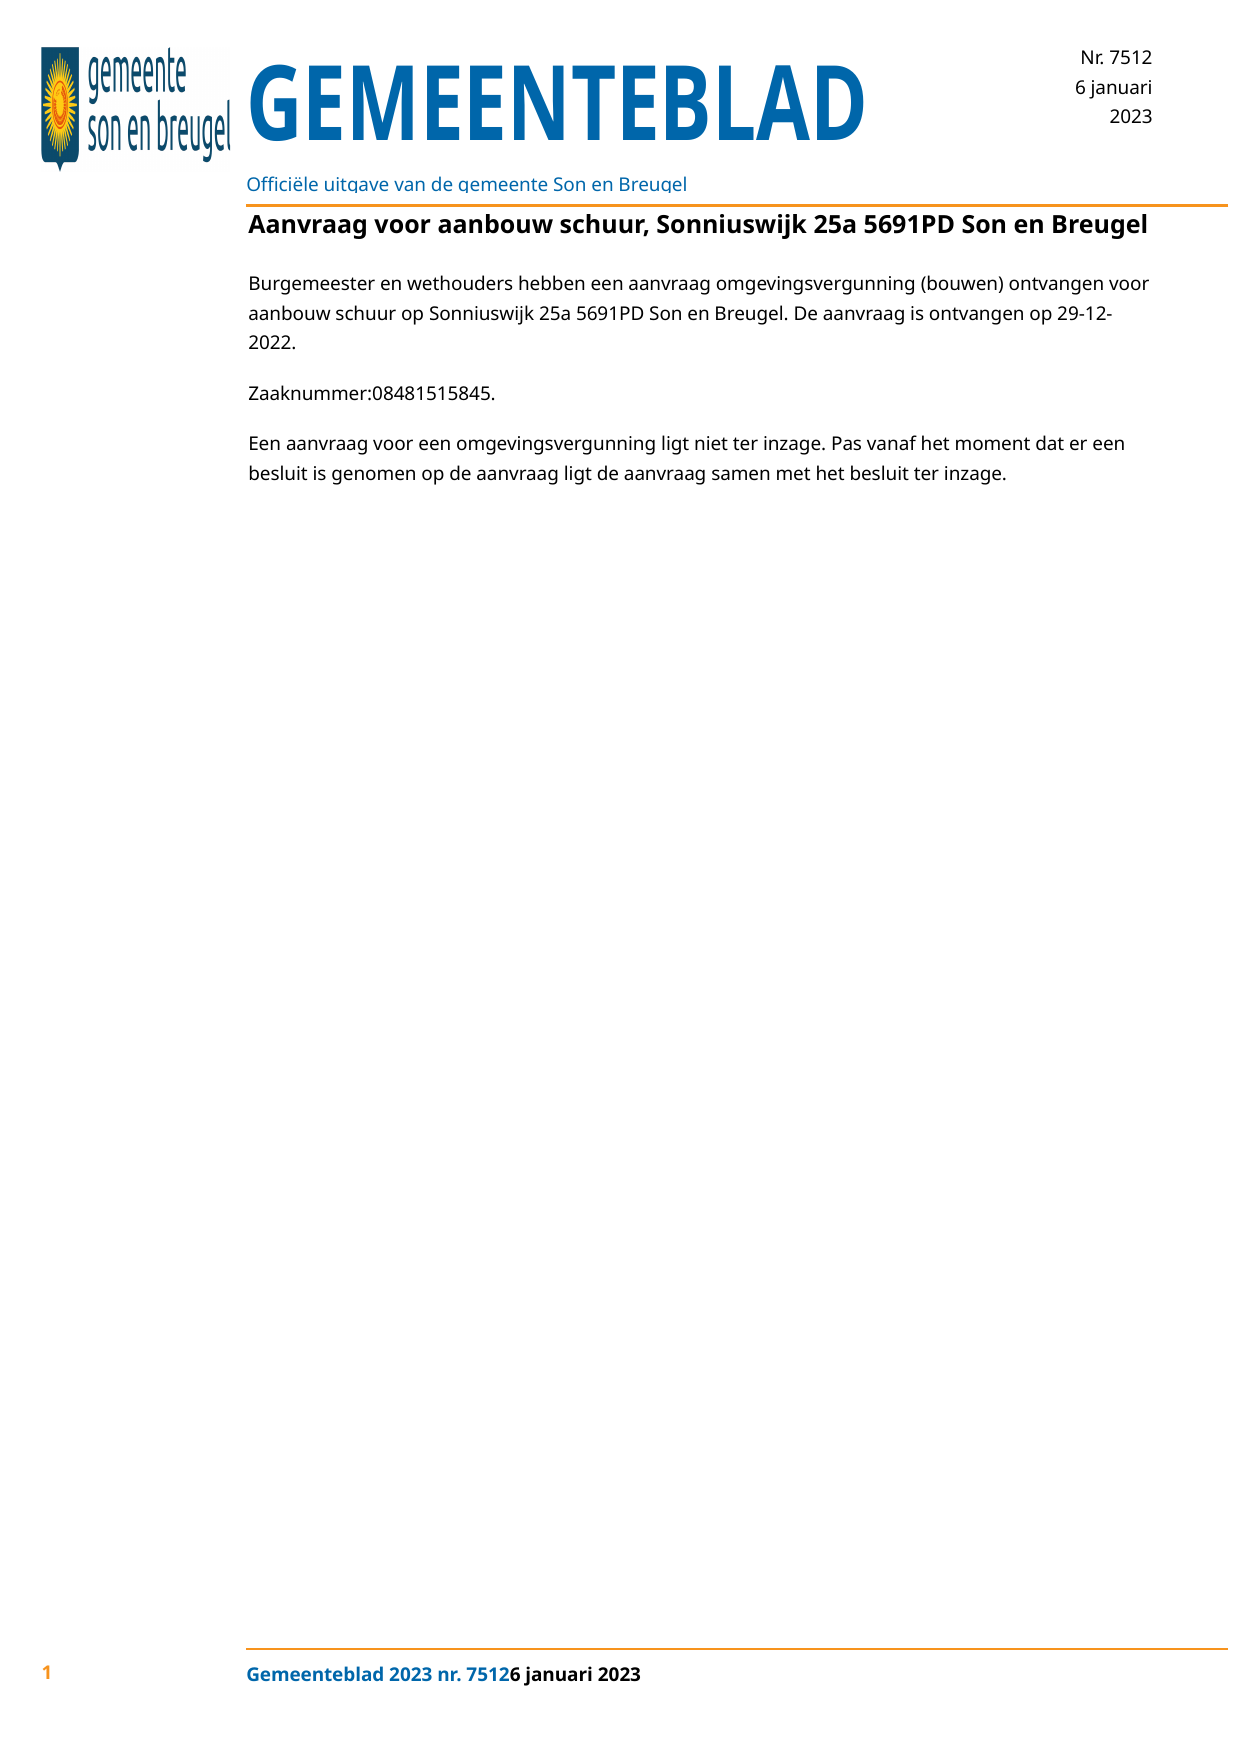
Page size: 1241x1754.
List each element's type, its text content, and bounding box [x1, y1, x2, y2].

text Een aanvraag voor een omgevingsvergunning ligt niet ter inzage. Pas vanaf het moment dat er een besluit is genomen op de aanvraag ligt de aanvraag samen met het besluit ter inzage. [248, 430, 1152, 486]
text Zaaknummer:08481515845. [248, 380, 1152, 406]
picture [41, 47, 231, 172]
text Aanvraag voor aanbouw schuur, Sonniuswijk 25a 5691PD Son en Breugel [248, 207, 1152, 241]
text Burgemeester en wethouders hebben een aanvraag omgevingsvergunning (bouwen) ontvangen voor aanbouw schuur op Sonniuswijk 25a 5691PD Son en Breugel. De aanvraag is ontvangen op 29-12-2022. [248, 270, 1152, 355]
